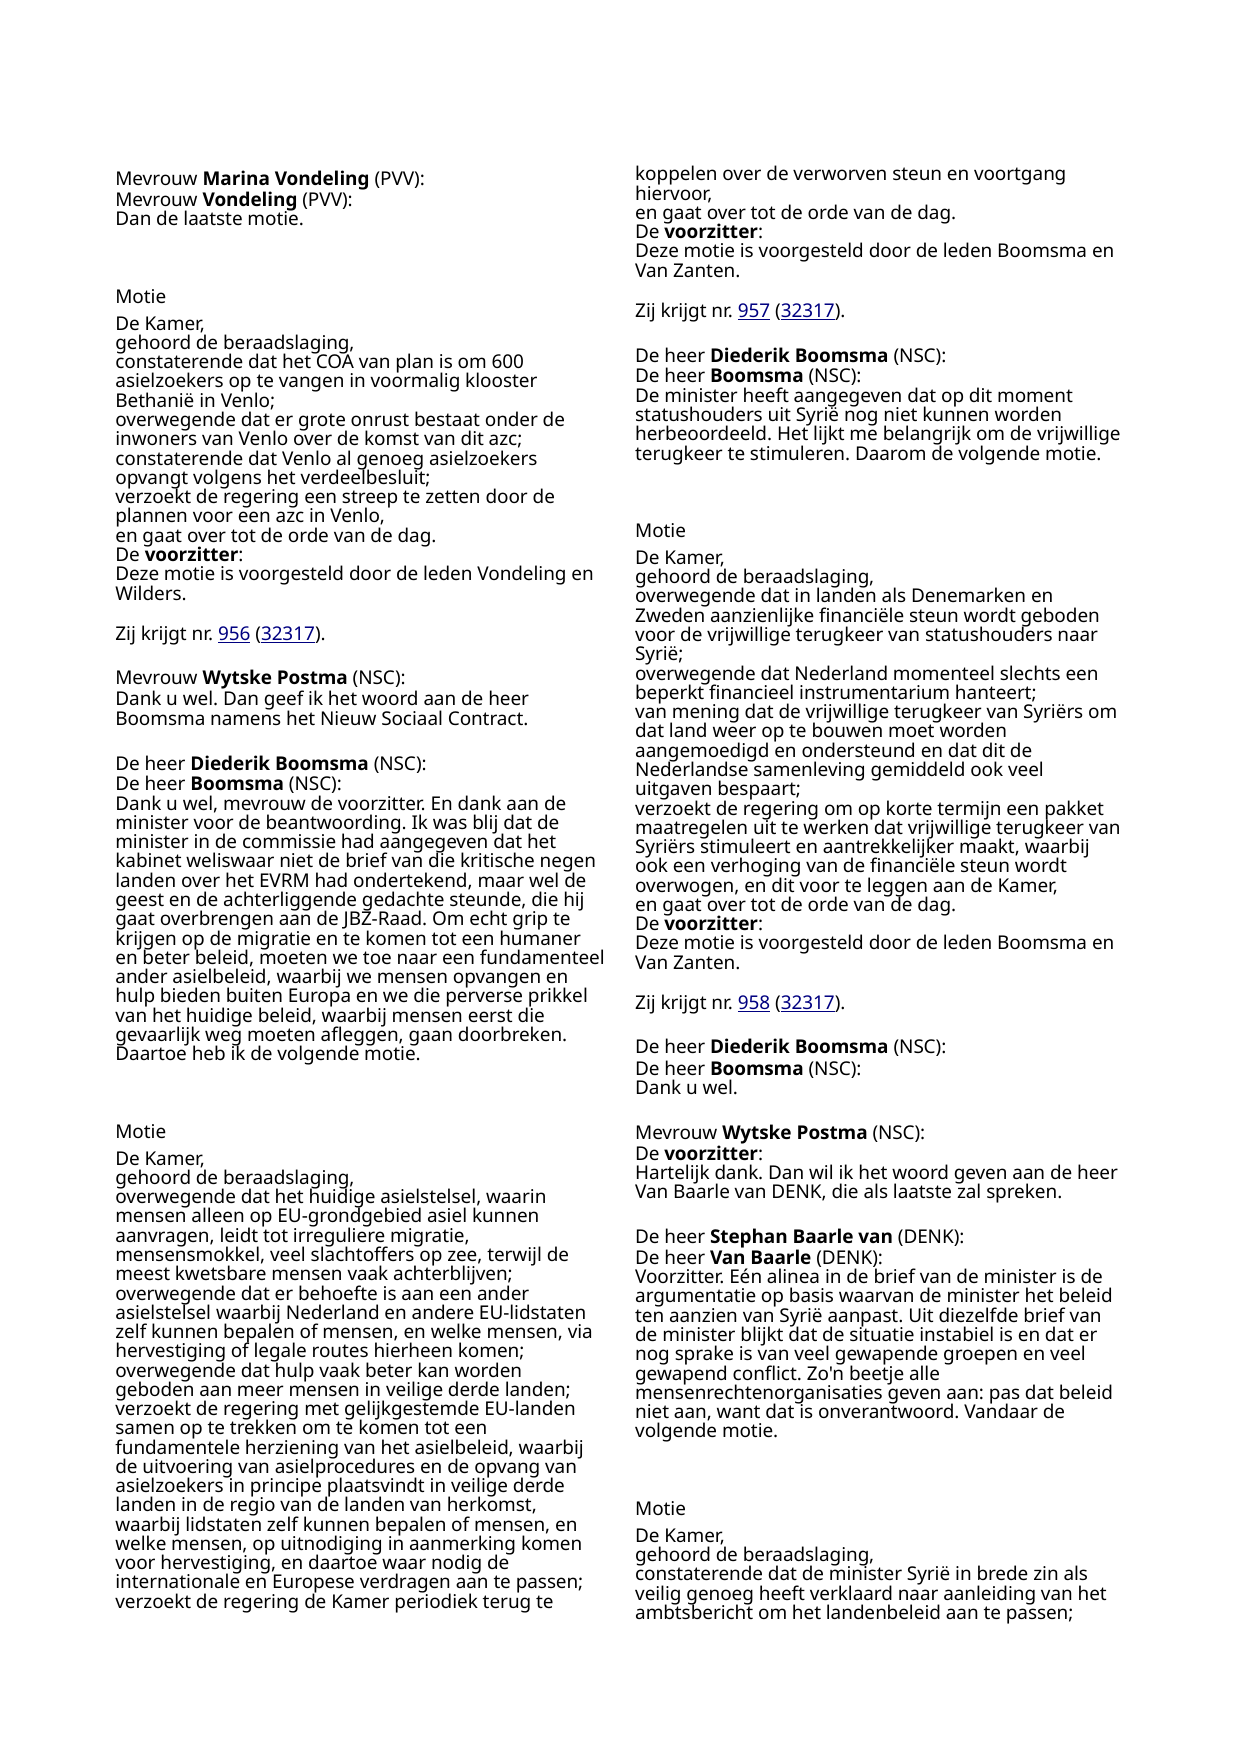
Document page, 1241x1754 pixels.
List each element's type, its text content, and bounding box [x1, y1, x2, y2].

text constaterende dat Venlo al genoeg asielzoekers opvangt volgens het verdeelbesluit; [115, 449, 605, 488]
text gehoord de beraadslaging, [635, 1546, 1125, 1565]
text De voorzitter: [635, 223, 1125, 242]
text overwegende dat er grote onrust bestaat onder de inwoners van Venlo over de komst van dit azc; [115, 411, 605, 449]
text De heer Diederik Boomsma (NSC): [115, 750, 605, 775]
text constaterende dat de minister Syrië in brede zin als veilig genoeg heeft verklaard naar aanleiding van het ambtsbericht om het landenbeleid aan te passen; [635, 1565, 1125, 1623]
text Hartelijk dank. Dan wil ik het woord geven aan de heer Van Baarle van DENK, die als laatste zal spreken. [635, 1164, 1125, 1202]
text Dan de laatste motie. [115, 210, 605, 229]
text verzoekt de regering de Kamer periodiek terug te [115, 1593, 605, 1612]
text van mening dat de vrijwillige terugkeer van Syriërs om dat land weer op te bouwen moet worden aangemoedigd en ondersteund en dat dit de Nederlandse samenleving gemiddeld ook veel uitgaven bespaart; [635, 703, 1125, 799]
text Dank u wel. Dan geef ik het woord aan de heer Boomsma namens het Nieuw Sociaal Contract. [115, 690, 605, 729]
text De voorzitter: [635, 915, 1125, 934]
text De heer Boomsma (NSC): [115, 775, 605, 795]
text verzoekt de regering een streep te zetten door de plannen voor een azc in Venlo, [115, 488, 605, 527]
text Motie [115, 283, 605, 309]
text De heer Diederik Boomsma (NSC): [635, 1034, 1125, 1059]
text De voorzitter: [115, 546, 605, 565]
text De heer Diederik Boomsma (NSC): [635, 342, 1125, 367]
text en gaat over tot de orde van de dag. [635, 896, 1125, 915]
text verzoekt de regering om op korte termijn een pakket maatregelen uit te werken dat vrijwillige terugkeer van Syriërs stimuleert en aantrekkelijker maakt, waarbij ook een verhoging van de financiële steun wordt overwogen, en dit voor te leggen aan de Kamer, [635, 799, 1125, 896]
text De Kamer, [115, 315, 605, 334]
text Zij krijgt nr. 958 (32317). [635, 994, 1125, 1013]
text De Kamer, [115, 1149, 605, 1169]
text constaterende dat het COA van plan is om 600 asielzoekers op te vangen in voormalig klooster Bethanië in Venlo; [115, 353, 605, 411]
text overwegende dat het huidige asielstelsel, waarin mensen alleen op EU-grondgebied asiel kunnen aanvragen, leidt tot irreguliere migratie, mensensmokkel, veel slachtoffers op zee, terwijl de meest kwetsbare mensen vaak achterblijven; [115, 1188, 605, 1284]
text Deze motie is voorgesteld door de leden Vondeling en Wilders. [115, 565, 605, 604]
text Mevrouw Wytske Postma (NSC): [115, 664, 605, 690]
text gehoord de beraadslaging, [635, 568, 1125, 587]
text Voorzitter. Eén alinea in de brief van de minister is de argumentatie op basis waarvan de minister het beleid ten aanzien van Syrië aanpast. Uit diezelfde brief van de minister blijkt dat de situatie instabiel is en dat er nog sprake is van veel gewapende groepen en veel gewapend conflict. Zo'n beetje alle mensenrechtenorganisaties geven aan: pas dat beleid niet aan, want dat is onverantwoord. Vandaar de volgende motie. [635, 1268, 1125, 1442]
text en gaat over tot de orde van de dag. [115, 527, 605, 546]
text Motie [635, 517, 1125, 543]
text Mevrouw Marina Vondeling (PVV): [115, 165, 605, 191]
text overwegende dat er behoefte is aan een ander asielstelsel waarbij Nederland en andere EU-lidstaten zelf kunnen bepalen of mensen, en welke mensen, via hervestiging of legale routes hierheen komen; [115, 1284, 605, 1362]
text Zij krijgt nr. 956 (32317). [115, 624, 605, 644]
text De heer Boomsma (NSC): [635, 1059, 1125, 1079]
text Deze motie is voorgesteld door de leden Boomsma en Van Zanten. [635, 934, 1125, 973]
text De Kamer, [635, 1527, 1125, 1546]
text overwegende dat hulp vaak beter kan worden geboden aan meer mensen in veilige derde landen; [115, 1362, 605, 1400]
text De heer Stephan Baarle van (DENK): [635, 1223, 1125, 1249]
text De heer Boomsma (NSC): [635, 367, 1125, 387]
text De heer Van Baarle (DENK): [635, 1249, 1125, 1268]
text Mevrouw Vondeling (PVV): [115, 191, 605, 210]
text Deze motie is voorgesteld door de leden Boomsma en Van Zanten. [635, 242, 1125, 281]
text Motie [635, 1495, 1125, 1521]
text Dank u wel, mevrouw de voorzitter. En dank aan de minister voor de beantwoording. Ik was blij dat de minister in de commissie had aangegeven dat het kabinet weliswaar niet de brief van die kritische negen landen over het EVRM had ondertekend, maar wel de geest en de achterliggende gedachte steunde, die hij gaat overbrengen aan de JBZ-Raad. Om echt grip te krijgen op de migratie en te komen tot een humaner en beter beleid, moeten we toe naar een fundamenteel ander asielbeleid, waarbij we mensen opvangen en hulp bieden buiten Europa en we die perverse prikkel van het huidige beleid, waarbij mensen eerst die gevaarlijk weg moeten afleggen, gaan doorbreken. Daartoe heb ik de volgende motie. [115, 795, 605, 1064]
text koppelen over de verworven steun en voortgang hiervoor, [635, 165, 1125, 204]
text De Kamer, [635, 549, 1125, 568]
text overwegende dat in landen als Denemarken en Zweden aanzienlijke financiële steun wordt geboden voor de vrijwillige terugkeer van statushouders naar Syrië; [635, 587, 1125, 664]
text Zij krijgt nr. 957 (32317). [635, 302, 1125, 321]
text verzoekt de regering met gelijkgestemde EU-landen samen op te trekken om te komen tot een fundamentele herziening van het asielbeleid, waarbij de uitvoering van asielprocedures en de opvang van asielzoekers in principe plaatsvindt in veilige derde landen in de regio van de landen van herkomst, waarbij lidstaten zelf kunnen bepalen of mensen, en welke mensen, op uitnodiging in aanmerking komen voor hervestiging, en daartoe waar nodig de internationale en Europese verdragen aan te passen; [115, 1400, 605, 1593]
text De minister heeft aangegeven dat op dit moment statushouders uit Syrië nog niet kunnen worden herbeoordeeld. Het lijkt me belangrijk om de vrijwillige terugkeer te stimuleren. Daarom de volgende motie. [635, 387, 1125, 464]
text gehoord de beraadslaging, [115, 334, 605, 353]
text en gaat over tot de orde van de dag. [635, 204, 1125, 223]
text De voorzitter: [635, 1144, 1125, 1164]
text overwegende dat Nederland momenteel slechts een beperkt financieel instrumentarium hanteert; [635, 664, 1125, 703]
text Motie [115, 1118, 605, 1144]
text gehoord de beraadslaging, [115, 1169, 605, 1188]
text Mevrouw Wytske Postma (NSC): [635, 1119, 1125, 1144]
text Dank u wel. [635, 1079, 1125, 1098]
